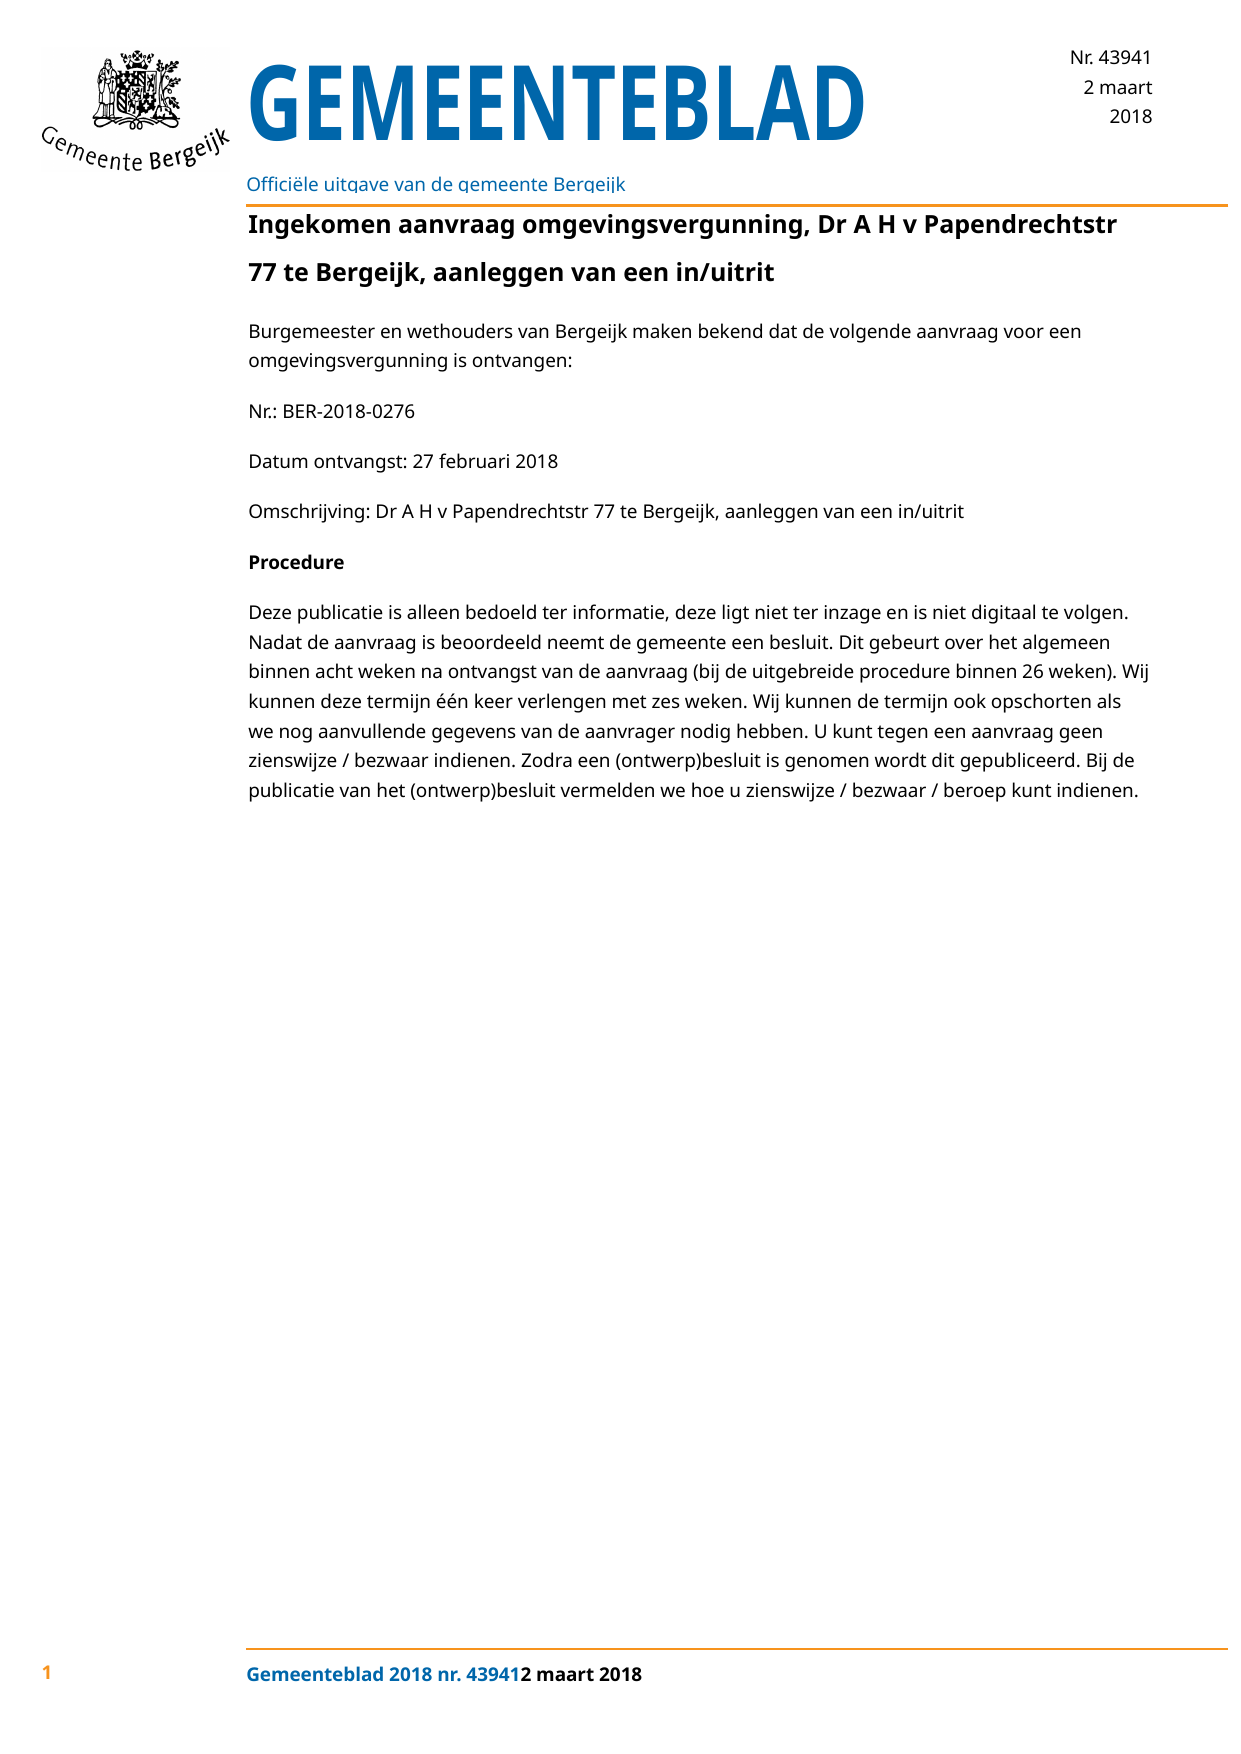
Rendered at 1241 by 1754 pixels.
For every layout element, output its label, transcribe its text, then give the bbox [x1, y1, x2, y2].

text Datum ontvangst: 27 februari 2018 [248, 448, 1152, 474]
text Procedure [248, 549, 1152, 575]
text Deze publicatie is alleen bedoeld ter informatie, deze ligt niet ter inzage en is niet digitaal te volgen. Nadat de aanvraag is beoordeeld neemt de gemeente een besluit. Dit gebeurt over het algemeen binnen acht weken na ontvangst van de aanvraag (bij de uitgebreide procedure binnen 26 weken). Wij kunnen deze termijn één keer verlengen met zes weken. Wij kunnen de termijn ook opschorten als we nog aanvullende gegevens van de aanvrager nodig hebben. U kunt tegen een aanvraag geen zienswijze / bezwaar indienen. Zodra een (ontwerp)besluit is genomen wordt dit gepubliceerd. Bij de publicatie van het (ontwerp)besluit vermelden we hoe u zienswijze / bezwaar / beroep kunt indienen. [248, 599, 1152, 803]
text Nr.: BER-2018-0276 [248, 398, 1152, 424]
text Burgemeester en wethouders van Bergeijk maken bekend dat de volgende aanvraag voor een omgevingsvergunning is ontvangen: [248, 318, 1152, 373]
picture [41, 47, 231, 172]
text Omschrijving: Dr A H v Papendrechtstr 77 te Bergeijk, aanleggen van een in/uitrit [248, 499, 1152, 524]
text Ingekomen aanvraag omgevingsvergunning, Dr A H v Papendrechtstr 77 te Bergeijk, aanleggen van een in/uitrit [248, 207, 1152, 288]
